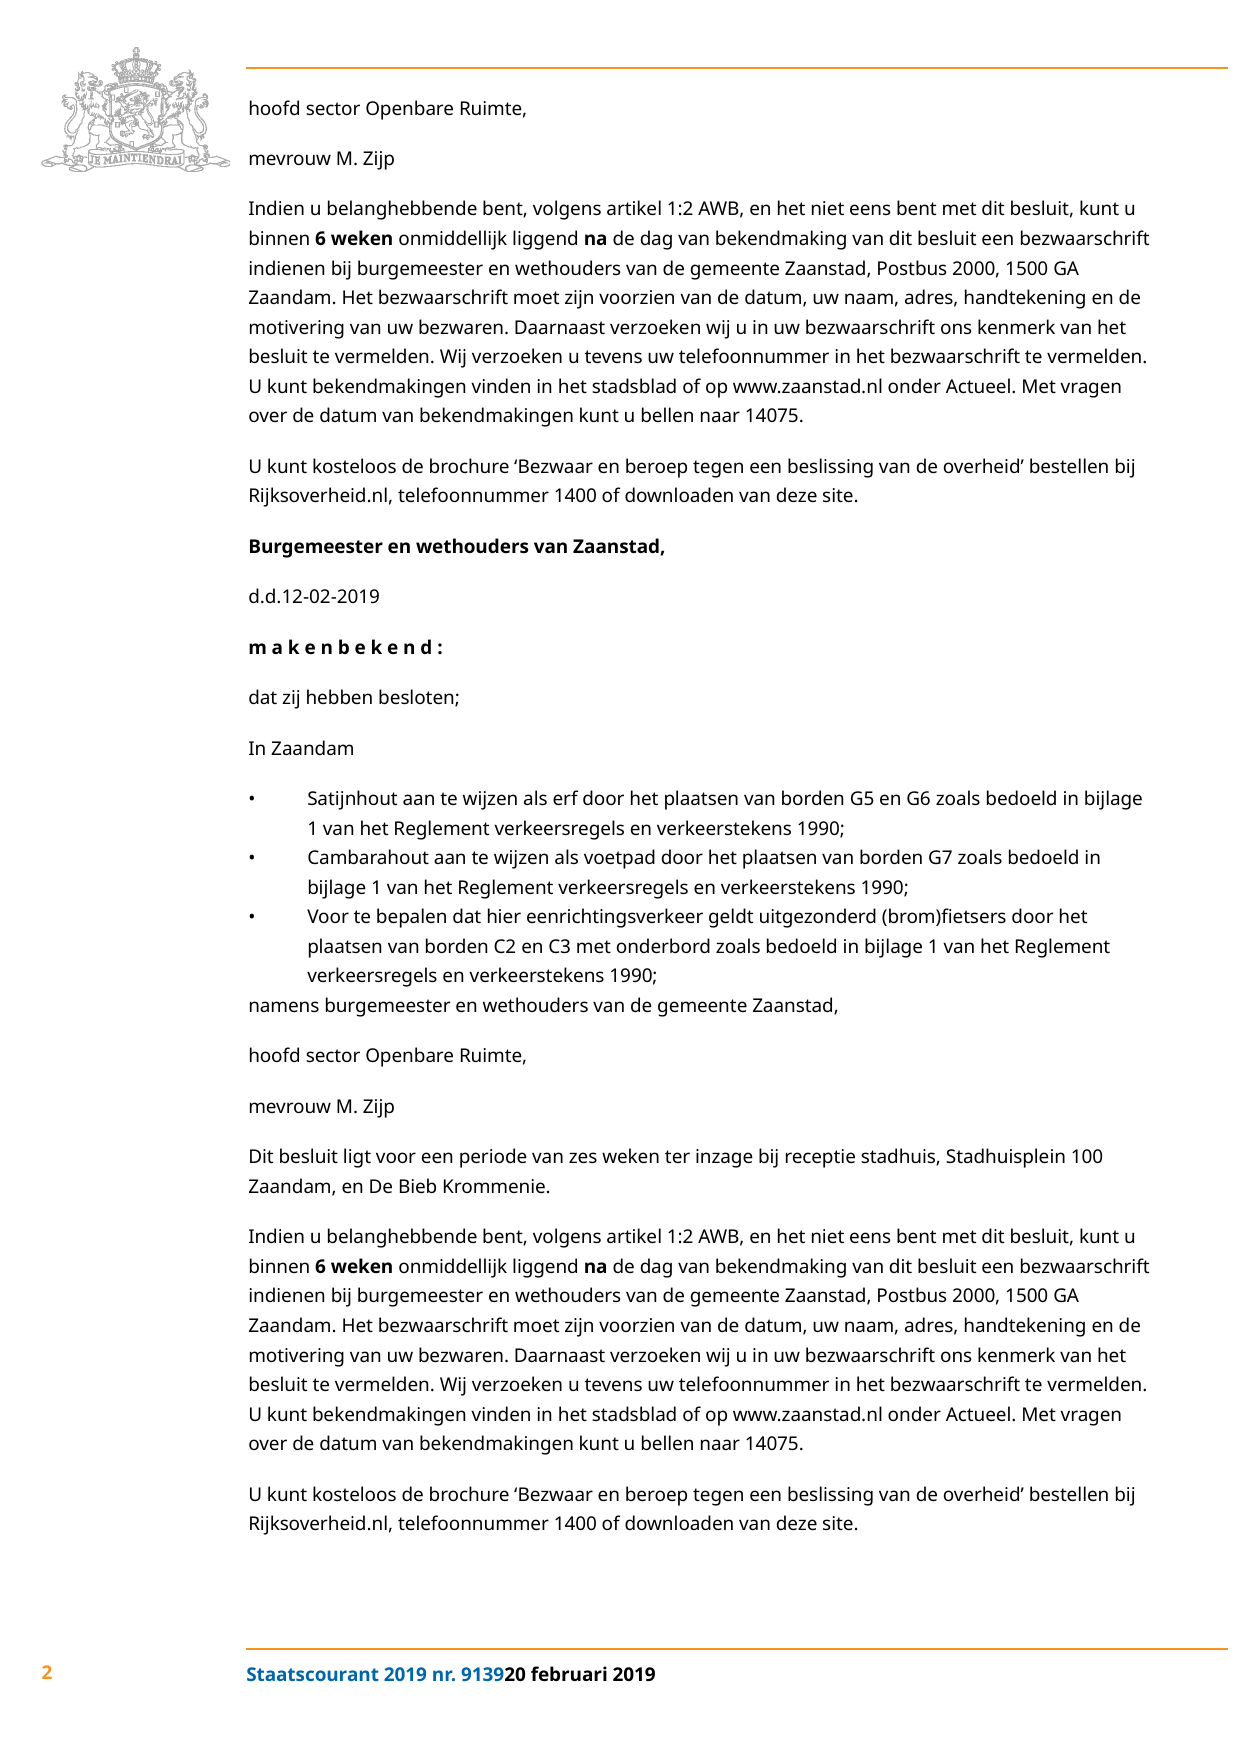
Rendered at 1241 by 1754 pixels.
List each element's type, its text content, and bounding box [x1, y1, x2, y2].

list Cambarahout aan te wijzen als voetpad door het plaatsen van borden G7 zoals bedoeld in bijlage 1 van het Reglement verkeersregels en verkeerstekens 1990; [248, 844, 1152, 900]
text namens burgemeester en wethouders van de gemeente Zaanstad, [248, 992, 1152, 1018]
text d.d.12-02-2019 [248, 583, 1152, 609]
text Indien u belanghebbende bent, volgens artikel 1:2 AWB, en het niet eens bent met dit besluit, kunt u binnen 6 weken onmiddellijk liggend na de dag van bekendmaking van dit besluit een bezwaarschrift indienen bij burgemeester en wethouders van de gemeente Zaanstad, Postbus 2000, 1500 GA Zaandam. Het bezwaarschrift moet zijn voorzien van de datum, uw naam, adres, handtekening en de motivering van uw bezwaren. Daarnaast verzoeken wij u in uw bezwaarschrift ons kenmerk van het besluit te vermelden. Wij verzoeken u tevens uw telefoonnummer in het bezwaarschrift te vermelden. U kunt bekendmakingen vinden in het stadsblad of op www.zaanstad.nl onder Actueel. Met vragen over de datum van bekendmakingen kunt u bellen naar 14075. [248, 196, 1152, 428]
text mevrouw M. Zijp [248, 145, 1152, 171]
text hoofd sector Openbare Ruimte, [248, 95, 1152, 121]
list Voor te bepalen dat hier eenrichtingsverkeer geldt uitgezonderd (brom)fietsers door het plaatsen van borden C2 en C3 met onderbord zoals bedoeld in bijlage 1 van het Reglement verkeersregels en verkeerstekens 1990; [248, 903, 1152, 988]
text Burgemeester en wethouders van Zaanstad, [248, 533, 1152, 559]
text mevrouw M. Zijp [248, 1093, 1152, 1119]
text In Zaandam [248, 735, 1152, 761]
text m a k e n b e k e n d : [248, 634, 1152, 660]
text hoofd sector Openbare Ruimte, [248, 1043, 1152, 1068]
picture [41, 47, 231, 172]
text dat zij hebben besloten; [248, 684, 1152, 710]
text Indien u belanghebbende bent, volgens artikel 1:2 AWB, en het niet eens bent met dit besluit, kunt u binnen 6 weken onmiddellijk liggend na de dag van bekendmaking van dit besluit een bezwaarschrift indienen bij burgemeester en wethouders van de gemeente Zaanstad, Postbus 2000, 1500 GA Zaandam. Het bezwaarschrift moet zijn voorzien van de datum, uw naam, adres, handtekening en de motivering van uw bezwaren. Daarnaast verzoeken wij u in uw bezwaarschrift ons kenmerk van het besluit te vermelden. Wij verzoeken u tevens uw telefoonnummer in het bezwaarschrift te vermelden. U kunt bekendmakingen vinden in het stadsblad of op www.zaanstad.nl onder Actueel. Met vragen over de datum van bekendmakingen kunt u bellen naar 14075. [248, 1223, 1152, 1456]
text U kunt kosteloos de brochure ‘Bezwaar en beroep tegen een beslissing van de overheid’ bestellen bij Rijksoverheid.nl, telefoonnummer 1400 of downloaden van deze site. [248, 1481, 1152, 1536]
text Dit besluit ligt voor een periode van zes weken ter inzage bij receptie stadhuis, Stadhuisplein 100 Zaandam, en De Bieb Krommenie. [248, 1143, 1152, 1199]
list Satijnhout aan te wijzen als erf door het plaatsen van borden G5 en G6 zoals bedoeld in bijlage 1 van het Reglement verkeersregels en verkeerstekens 1990; [248, 785, 1152, 841]
text U kunt kosteloos de brochure ‘Bezwaar en beroep tegen een beslissing van de overheid’ bestellen bij Rijksoverheid.nl, telefoonnummer 1400 of downloaden van deze site. [248, 453, 1152, 508]
